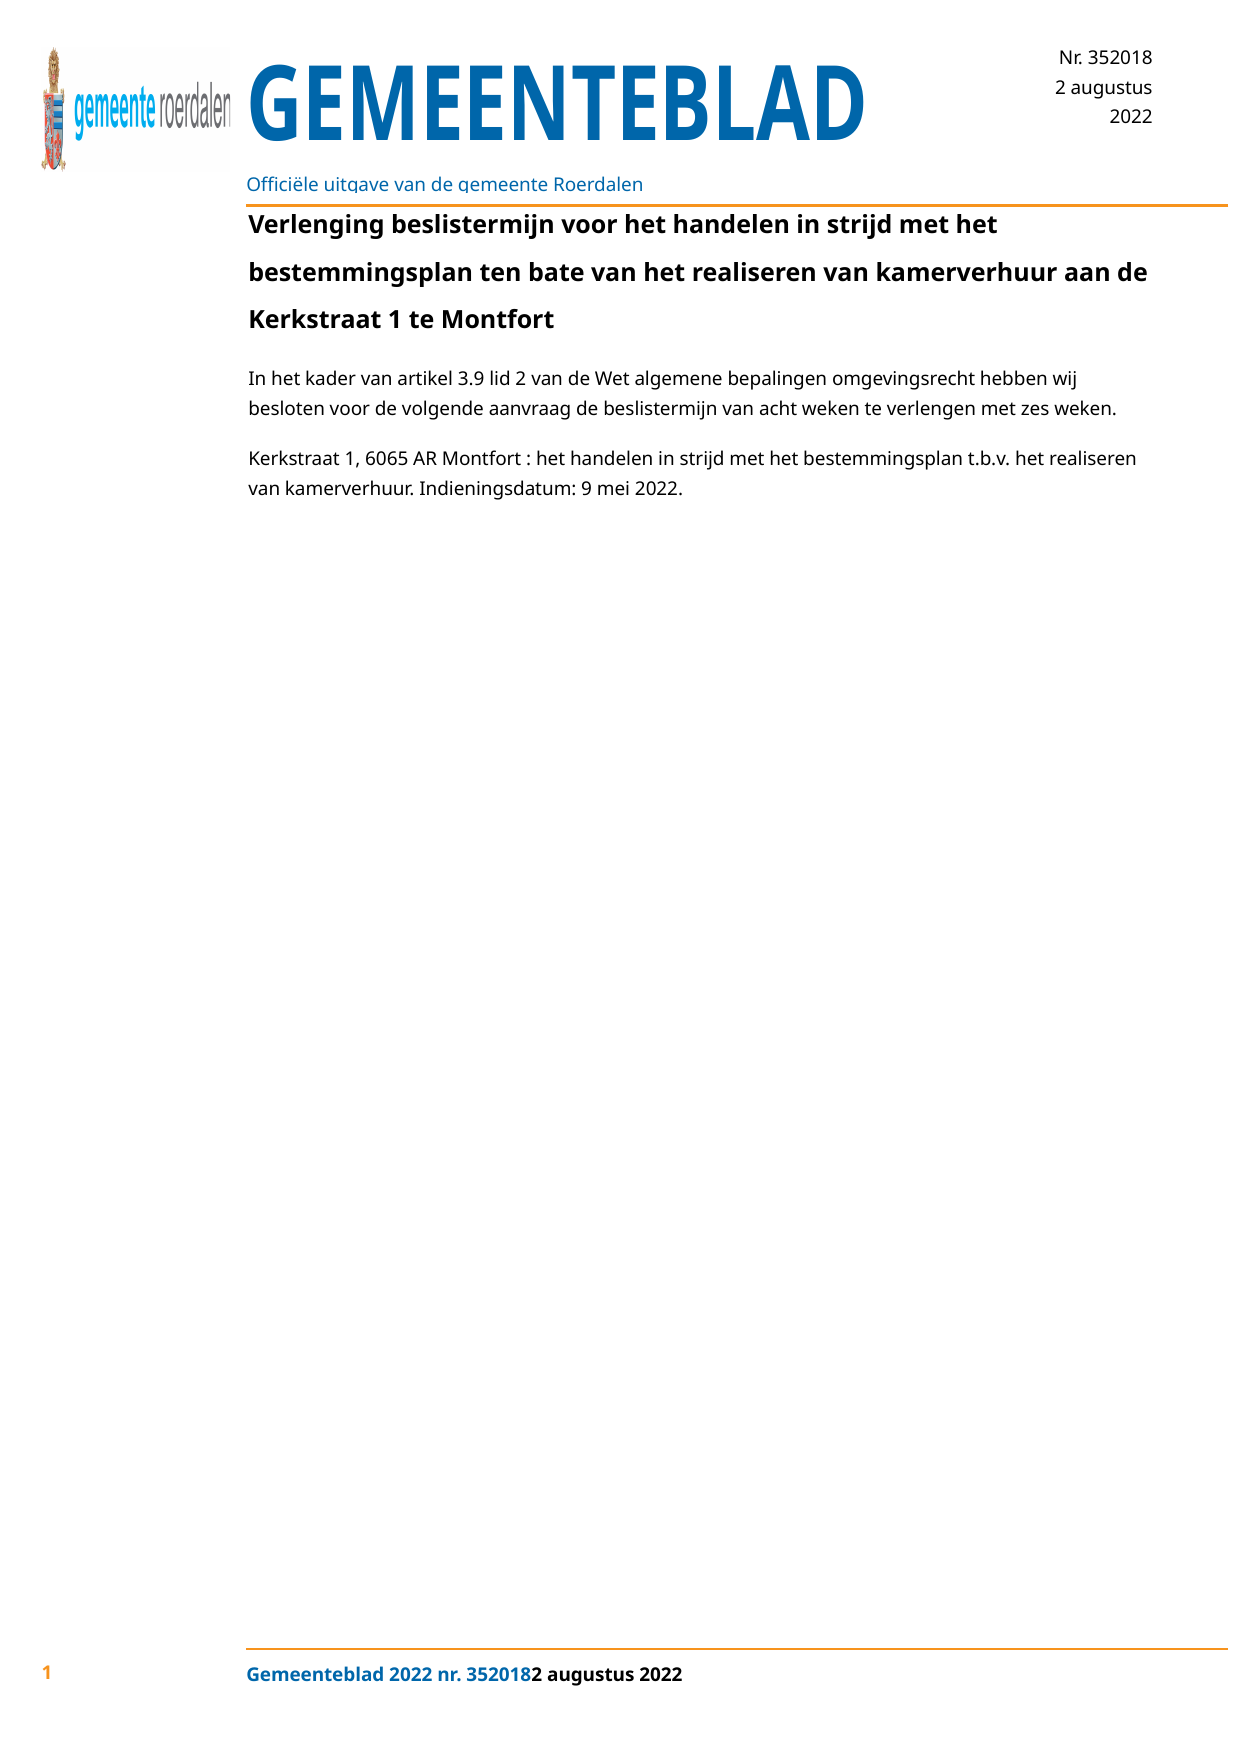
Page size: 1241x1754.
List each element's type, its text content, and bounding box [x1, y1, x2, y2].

text Kerkstraat 1, 6065 AR Montfort : het handelen in strijd met het bestemmingsplan t.b.v. het realiseren van kamerverhuur. Indieningsdatum: 9 mei 2022. [248, 446, 1152, 501]
text In het kader van artikel 3.9 lid 2 van de Wet algemene bepalingen omgevingsrecht hebben wij besloten voor de volgende aanvraag de beslistermijn van acht weken te verlengen met zes weken. [248, 366, 1152, 421]
text Verlenging beslistermijn voor het handelen in strijd met het bestemmingsplan ten bate van het realiseren van kamerverhuur aan de Kerkstraat 1 te Montfort [248, 207, 1152, 336]
picture [41, 47, 231, 172]
